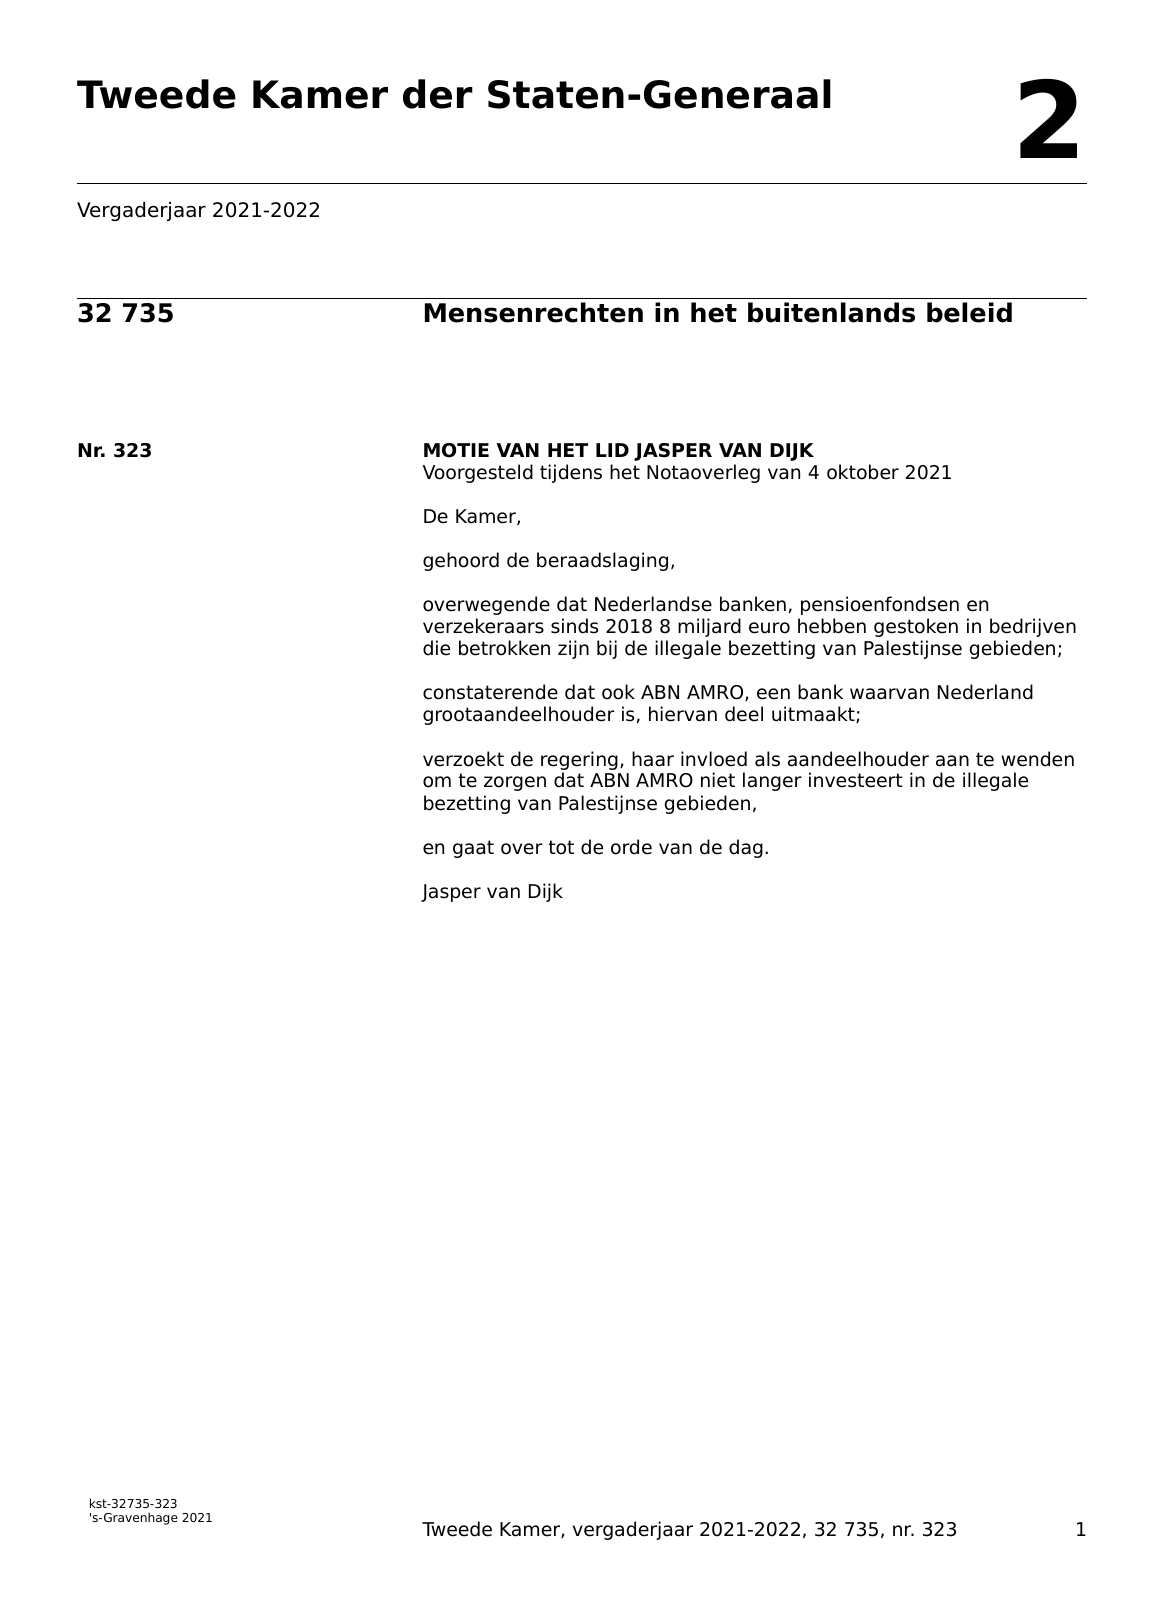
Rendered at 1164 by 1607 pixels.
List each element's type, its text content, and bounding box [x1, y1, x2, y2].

text Voorgesteld tijdens het Notaoverleg van 4 oktober 2021 [422, 462, 1087, 484]
text constaterende dat ook ABN AMRO, een bank waarvan Nederland grootaandeelhouder is, hiervan deel uitmaakt; [422, 682, 1087, 726]
text kst-32735-323 [88, 1497, 323, 1511]
subtitle 32 735 Mensenrechten in het buitenlands beleid [77, 299, 1087, 329]
table_header 2 [886, 59, 1087, 183]
text verzoekt de regering, haar invloed als aandeelhouder aan te wenden om te zorgen dat ABN AMRO niet langer investeert in de illegale bezetting van Palestijnse gebieden, [422, 748, 1087, 814]
text gehoord de beraadslaging, [422, 550, 1087, 572]
text overwegende dat Nederlandse banken, pensioenfondsen en verzekeraars sinds 2018 8 miljard euro hebben gestoken in bedrijven die betrokken zijn bij de illegale bezetting van Palestijnse gebieden; [422, 594, 1087, 660]
text De Kamer, [422, 506, 1087, 528]
table_header Tweede Kamer der Staten-Generaal [77, 59, 886, 183]
text en gaat over tot de orde van de dag. [422, 837, 1087, 858]
table_cell Vergaderjaar 2021-2022 [77, 184, 1087, 298]
text Jasper van Dijk [422, 881, 1087, 903]
subtitle Nr. 323 MOTIE VAN HET LID JASPER VAN DIJK [77, 440, 1087, 462]
text 's-Gravenhage 2021 [88, 1511, 323, 1525]
